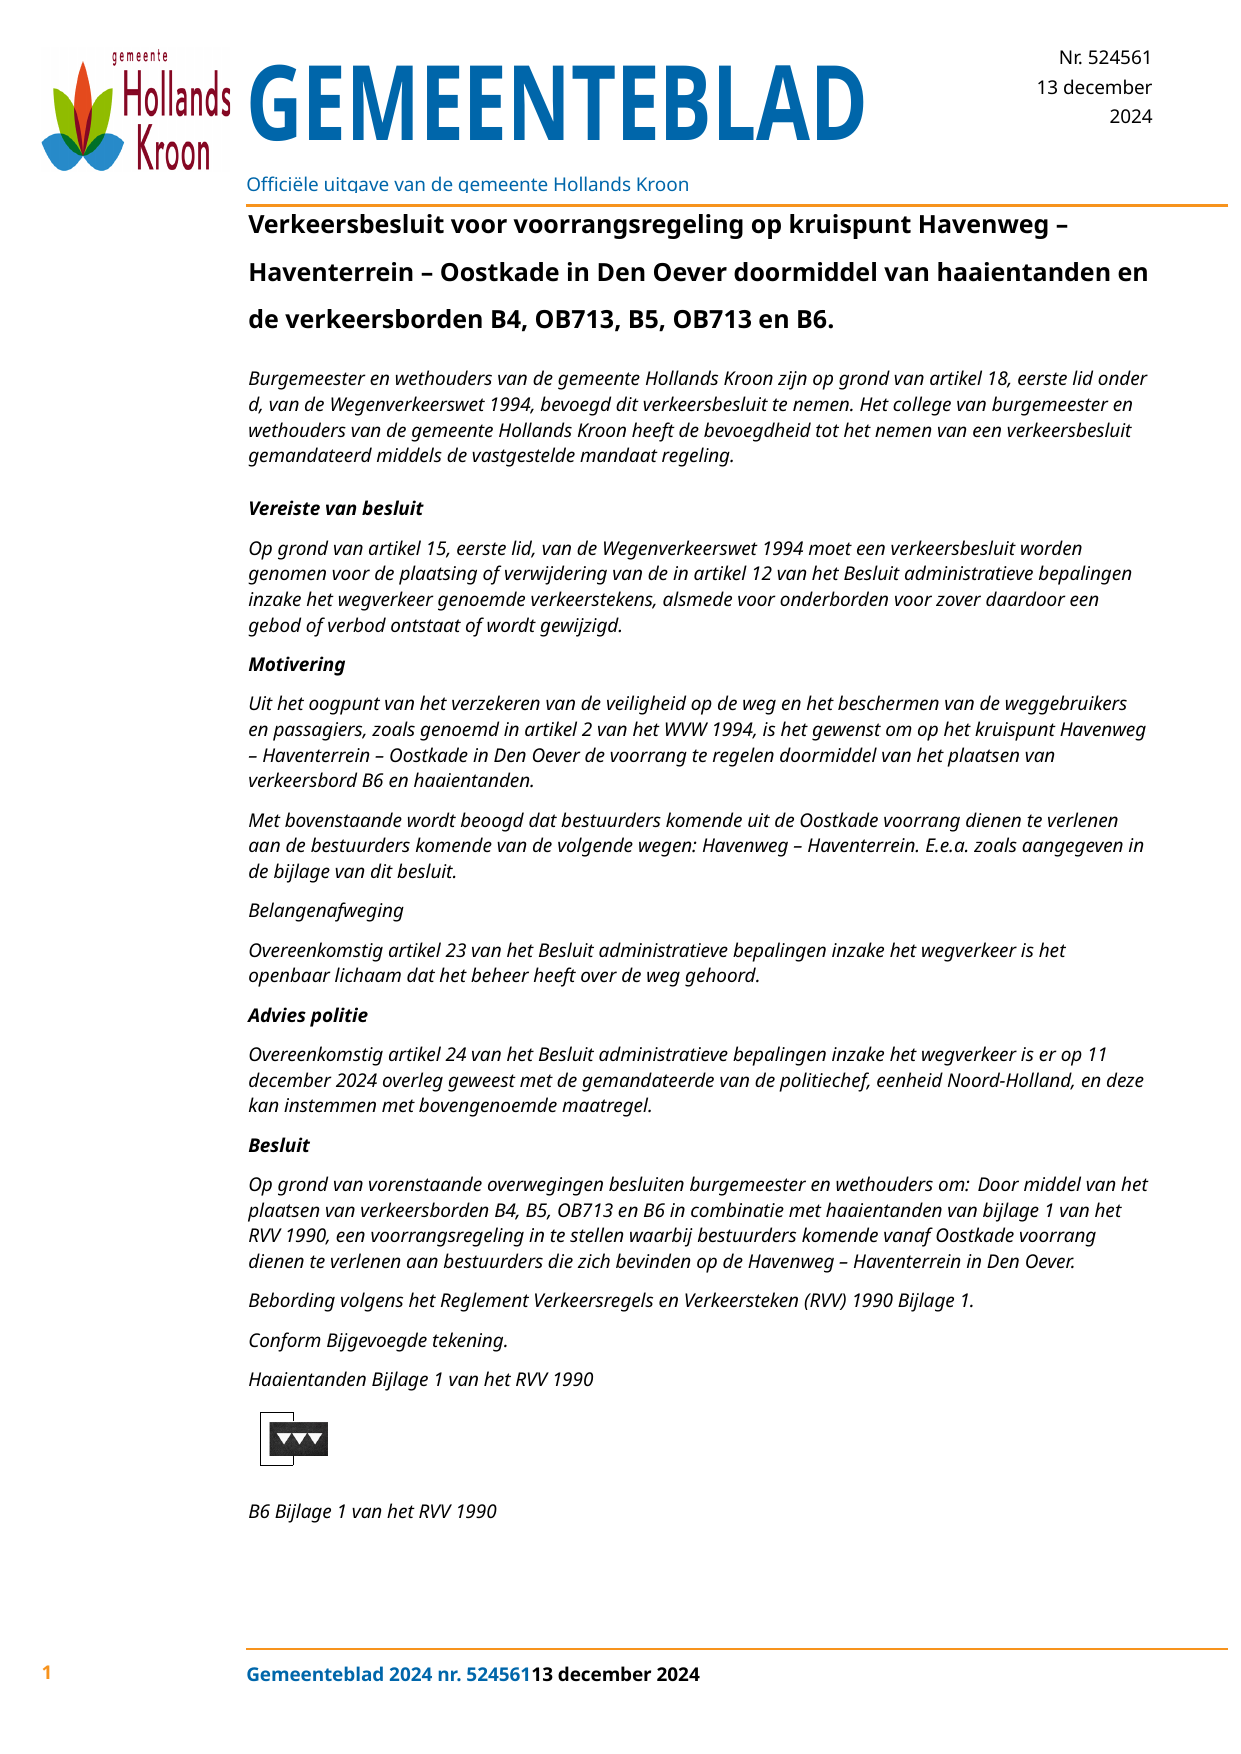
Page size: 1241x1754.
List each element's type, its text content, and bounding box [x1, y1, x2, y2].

text Vereiste van besluit [248, 496, 1152, 521]
text Motivering [248, 651, 1152, 677]
text B6 Bijlage 1 van het RVV 1990 [248, 1498, 1152, 1524]
text Uit het oogpunt van het verzekeren van de veiligheid op de weg en het beschermen van de weggebruikers en passagiers, zoals genoemd in artikel 2 van het WVW 1994, is het gewenst om op het kruispunt Havenweg – Haventerrein – Oostkade in Den Oever de voorrang te regelen doormiddel van het plaatsen van verkeersbord B6 en haaientanden. [248, 691, 1152, 793]
text Met bovenstaande wordt beoogd dat bestuurders komende uit de Oostkade voorrang dienen te verlenen aan de bestuurders komende van de volgende wegen: Havenweg – Haventerrein. E.e.a. zoals aangegeven in de bijlage van dit besluit. [248, 807, 1152, 884]
picture [268, 1421, 328, 1456]
text Belangenafweging [248, 898, 1152, 923]
text Besluit [248, 1132, 1152, 1158]
text Op grond van artikel 15, eerste lid, van de Wegenverkeerswet 1994 moet een verkeersbesluit worden genomen voor de plaatsing of verwijdering van de in artikel 12 van het Besluit administratieve bepalingen inzake het wegverkeer genoemde verkeerstekens, alsmede voor onderborden voor zover daardoor een gebod of verbod ontstaat of wordt gewijzigd. [248, 535, 1152, 638]
text Haaientanden Bijlage 1 van het RVV 1990 [248, 1366, 1152, 1392]
picture [41, 47, 231, 172]
text Overeenkomstig artikel 23 van het Besluit administratieve bepalingen inzake het wegverkeer is het openbaar lichaam dat het beheer heeft over de weg gehoord. [248, 937, 1152, 988]
text Conform Bijgevoegde tekening. [248, 1327, 1152, 1353]
text Verkeersbesluit voor voorrangsregeling op kruispunt Havenweg – Haventerrein – Oostkade in Den Oever doormiddel van haaientanden en de verkeersborden B4, OB713, B5, OB713 en B6. [248, 207, 1152, 336]
text Bebording volgens het Reglement Verkeersregels en Verkeersteken (RVV) 1990 Bijlage 1. [248, 1288, 1152, 1313]
text Burgemeester en wethouders van de gemeente Hollands Kroon zijn op grond van artikel 18, eerste lid onder d, van de Wegenverkeerswet 1994, bevoegd dit verkeersbesluit te nemen. Het college van burgemeester en wethouders van de gemeente Hollands Kroon heeft de bevoegdheid tot het nemen van een verkeersbesluit gemandateerd middels de vastgestelde mandaat regeling. [248, 366, 1152, 468]
text Op grond van vorenstaande overwegingen besluiten burgemeester en wethouders om: Door middel van het plaatsen van verkeersborden B4, B5, OB713 en B6 in combinatie met haaientanden van bijlage 1 van het RVV 1990, een voorrangsregeling in te stellen waarbij bestuurders komende vanaf Oostkade voorrang dienen te verlenen aan bestuurders die zich bevinden op de Havenweg – Haventerrein in Den Oever. [248, 1171, 1152, 1274]
text Advies politie [248, 1002, 1152, 1028]
text Overeenkomstig artikel 24 van het Besluit administratieve bepalingen inzake het wegverkeer is er op 11 december 2024 overleg geweest met de gemandateerde van de politiechef, eenheid Noord-Holland, en deze kan instemmen met bovengenoemde maatregel. [248, 1041, 1152, 1118]
